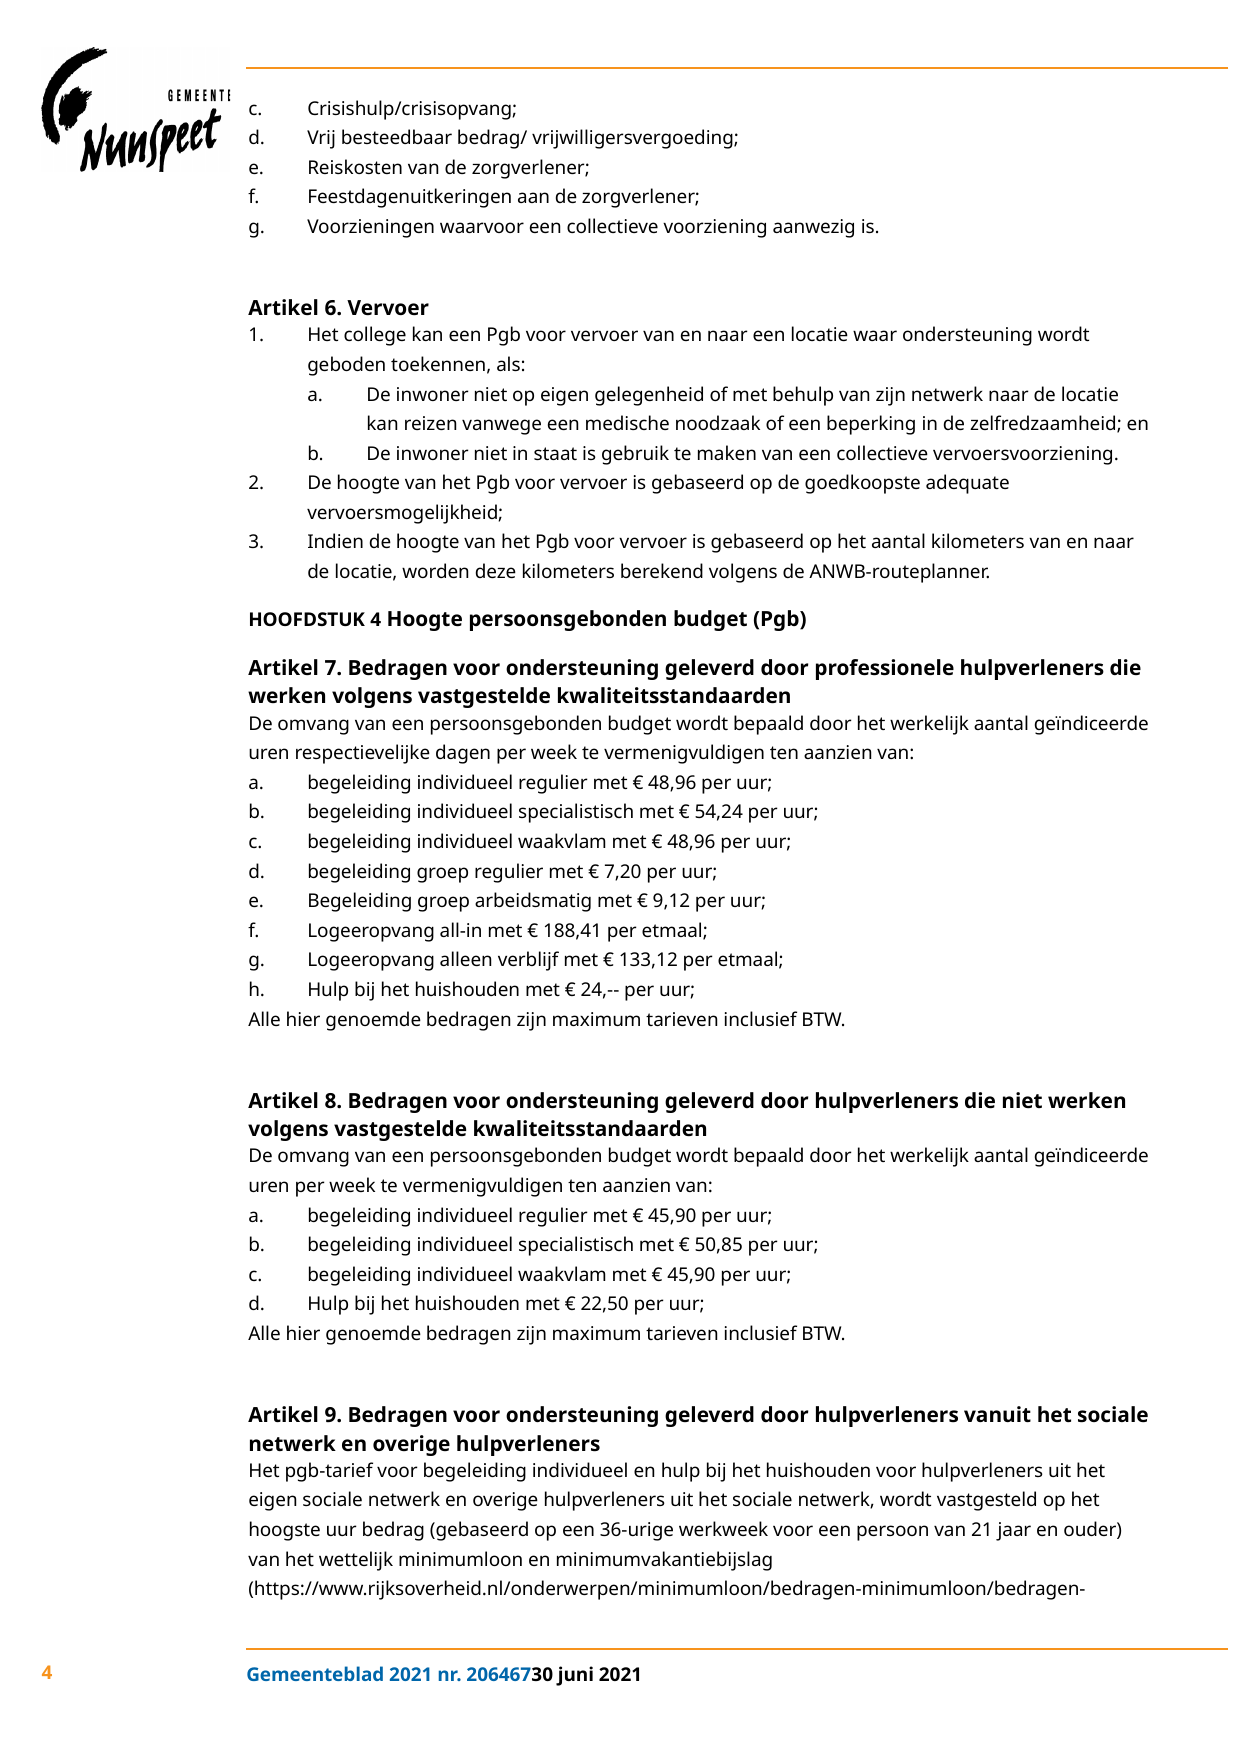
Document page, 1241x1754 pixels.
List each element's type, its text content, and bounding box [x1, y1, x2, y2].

list Feestdagenuitkeringen aan de zorgverlener; [248, 183, 1152, 209]
list De inwoner niet in staat is gebruik te maken van een collectieve vervoersvoorziening. [307, 440, 1152, 466]
list begeleiding individueel regulier met € 48,96 per uur; [248, 769, 1152, 795]
text De omvang van een persoonsgebonden budget wordt bepaald door het werkelijk aantal geïndiceerde uren per week te vermenigvuldigen ten aanzien van: [248, 1143, 1152, 1198]
list begeleiding individueel specialistisch met € 54,24 per uur; [248, 799, 1152, 824]
list Indien de hoogte van het Pgb voor vervoer is gebaseerd op het aantal kilometers van en naar de locatie, worden deze kilometers berekend volgens de ANWB-routeplanner. [248, 529, 1152, 584]
list Voorzieningen waarvoor een collectieve voorziening aanwezig is. [248, 213, 1152, 239]
list begeleiding individueel waakvlam met € 48,96 per uur; [248, 828, 1152, 854]
list De inwoner niet op eigen gelegenheid of met behulp van zijn netwerk naar de locatie kan reizen vanwege een medische noodzaak of een beperking in de zelfredzaamheid; en [307, 381, 1152, 436]
list Hulp bij het huishouden met € 22,50 per uur; [248, 1291, 1152, 1316]
list begeleiding individueel specialistisch met € 50,85 per uur; [248, 1231, 1152, 1257]
list Hulp bij het huishouden met € 24,-- per uur; [248, 976, 1152, 1002]
text Artikel 9. Bedragen voor ondersteuning geleverd door hulpverleners vanuit het sociale netwerk en overige hulpverleners [248, 1400, 1152, 1457]
list Reiskosten van de zorgverlener; [248, 154, 1152, 180]
text Artikel 8. Bedragen voor ondersteuning geleverd door hulpverleners die niet werken volgens vastgestelde kwaliteitsstandaarden [248, 1086, 1152, 1143]
text Artikel 7. Bedragen voor ondersteuning geleverd door professionele hulpverleners die werken volgens vastgestelde kwaliteitsstandaarden [248, 653, 1152, 710]
list begeleiding groep regulier met € 7,20 per uur; [248, 858, 1152, 884]
text HOOFDSTUK 4 Hoogte persoonsgebonden budget (Pgb) [248, 604, 1152, 632]
text Artikel 6. Vervoer [248, 293, 1152, 322]
text Het pgb-tarief voor begeleiding individueel en hulp bij het huishouden voor hulpverleners uit het eigen sociale netwerk en overige hulpverleners uit het sociale netwerk, wordt vastgesteld op het hoogste uur bedrag (gebaseerd op een 36-urige werkweek voor een persoon van 21 jaar en ouder) van het wettelijk minimumloon en minimumvakantiebijslag (https://www.rijksoverheid.nl/onderwerpen/minimumloon/bedragen-minimumloon/bedragen- [248, 1457, 1152, 1601]
list Begeleiding groep arbeidsmatig met € 9,12 per uur; [248, 887, 1152, 913]
picture [41, 47, 231, 172]
text De omvang van een persoonsgebonden budget wordt bepaald door het werkelijk aantal geïndiceerde uren respectievelijke dagen per week te vermenigvuldigen ten aanzien van: [248, 710, 1152, 765]
list Crisishulp/crisisopvang; [248, 95, 1152, 121]
list begeleiding individueel regulier met € 45,90 per uur; [248, 1202, 1152, 1228]
list begeleiding individueel waakvlam met € 45,90 per uur; [248, 1261, 1152, 1287]
list Het college kan een Pgb voor vervoer van en naar een locatie waar ondersteuning wordt geboden toekennen, als: [248, 322, 1152, 377]
list Logeeropvang alleen verblijf met € 133,12 per etmaal; [248, 947, 1152, 972]
list De hoogte van het Pgb voor vervoer is gebaseerd op de goedkoopste adequate vervoersmogelijkheid; [248, 469, 1152, 525]
text Alle hier genoemde bedragen zijn maximum tarieven inclusief BTW. [248, 1320, 1152, 1346]
list Vrij besteedbaar bedrag/ vrijwilligersvergoeding; [248, 124, 1152, 150]
text Alle hier genoemde bedragen zijn maximum tarieven inclusief BTW. [248, 1006, 1152, 1032]
list Logeeropvang all-in met € 188,41 per etmaal; [248, 917, 1152, 943]
